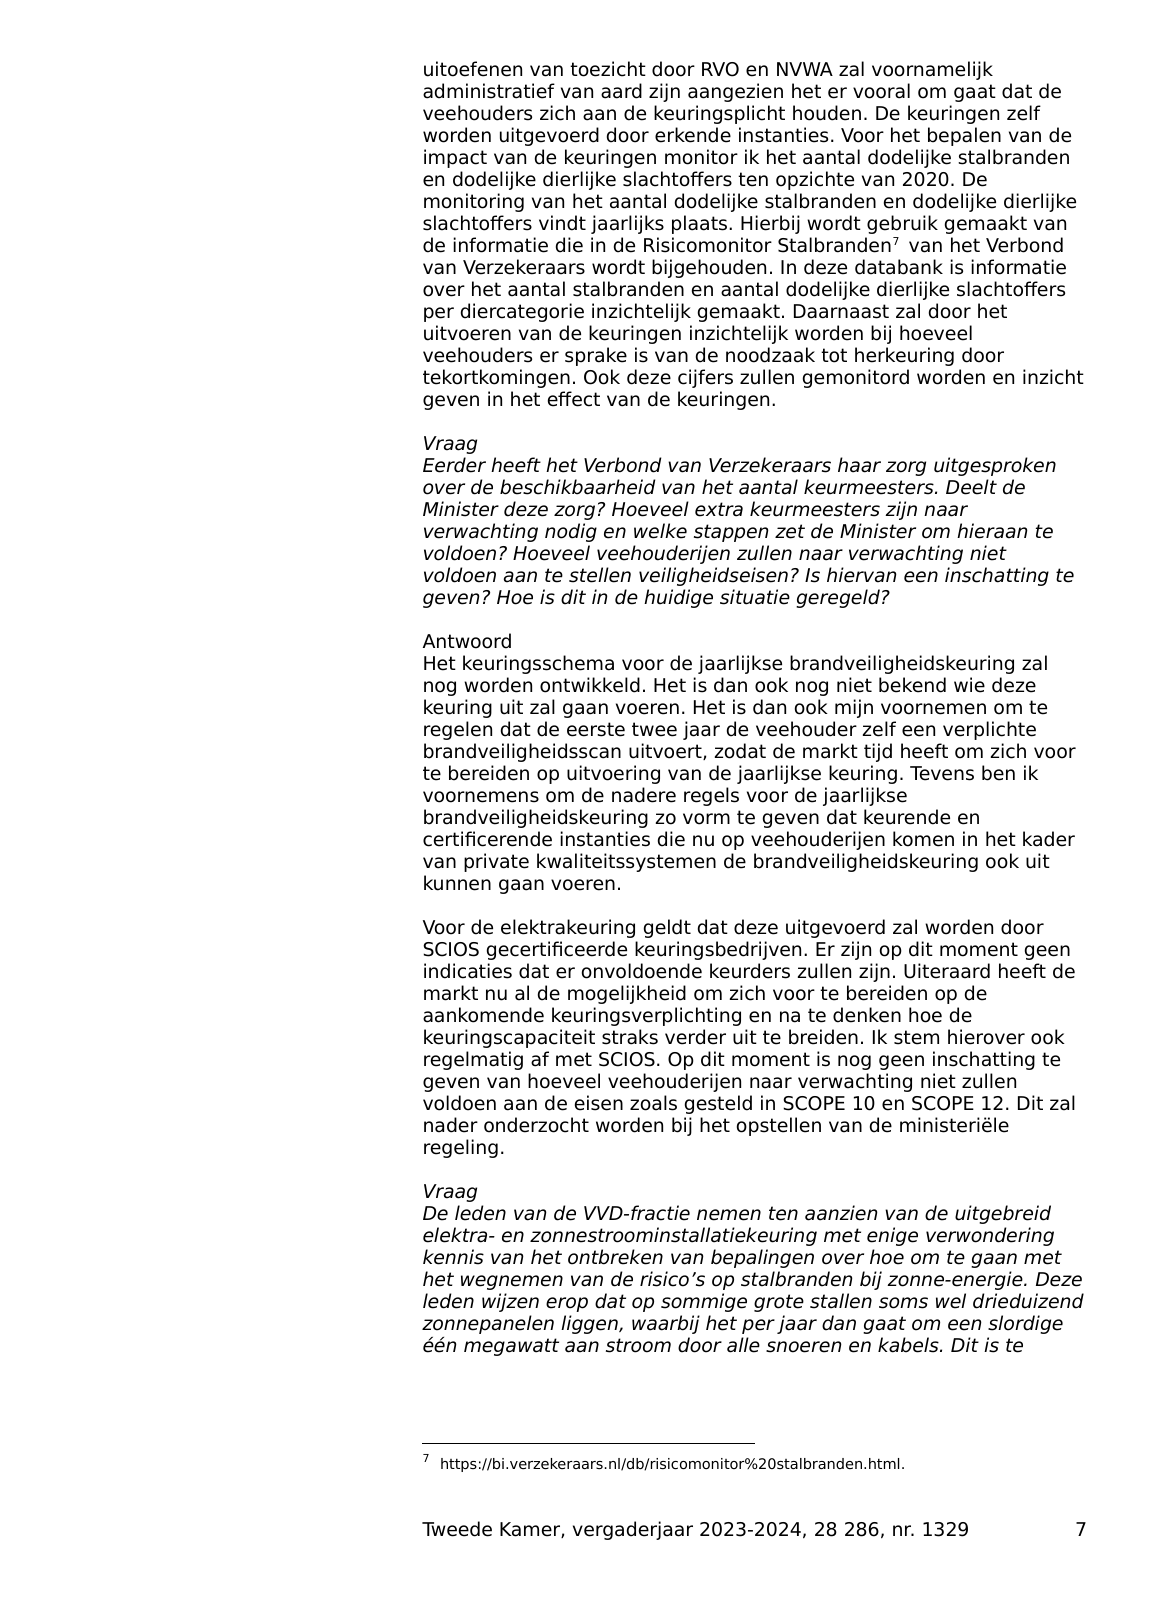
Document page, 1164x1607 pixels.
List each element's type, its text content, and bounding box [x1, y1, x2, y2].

text Eerder heeft het Verbond van Verzekeraars haar zorg uitgesproken over de beschikbaarheid van het aantal keurmeesters. Deelt de Minister deze zorg? Hoeveel extra keurmeesters zijn naar verwachting nodig en welke stappen zet de Minister om hieraan te voldoen? Hoeveel veehouderijen zullen naar verwachting niet voldoen aan te stellen veiligheidseisen? Is hiervan een inschatting te geven? Hoe is dit in de huidige situatie geregeld? [422, 455, 1087, 609]
text Vraag [422, 1181, 1087, 1203]
text De leden van de VVD-fractie nemen ten aanzien van de uitgebreid elektra- en zonnestroominstallatiekeuring met enige verwondering kennis van het ontbreken van bepalingen over hoe om te gaan met het wegnemen van de risico’s op stalbranden bij zonne-energie. Deze leden wijzen erop dat op sommige grote stallen soms wel drieduizend zonnepanelen liggen, waarbij het per jaar dan gaat om een slordige één megawatt aan stroom door alle snoeren en kabels. Dit is te [422, 1203, 1087, 1357]
text Antwoord [422, 631, 1087, 653]
text uitoefenen van toezicht door RVO en NVWA zal voornamelijk administratief van aard zijn aangezien het er vooral om gaat dat de veehouders zich aan de keuringsplicht houden. De keuringen zelf worden uitgevoerd door erkende instanties. Voor het bepalen van de impact van de keuringen monitor ik het aantal dodelijke stalbranden en dodelijke dierlijke slachtoffers ten opzichte van 2020. De monitoring van het aantal dodelijke stalbranden en dodelijke dierlijke slachtoffers vindt jaarlijks plaats. Hierbij wordt gebruik gemaakt van de informatie die in de Risicomonitor Stalbranden van het Verbond van Verzekeraars wordt bijgehouden. In deze databank is informatie over het aantal stalbranden en aantal dodelijke dierlijke slachtoffers per diercategorie inzichtelijk gemaakt. Daarnaast zal door het uitvoeren van de keuringen inzichtelijk worden bij hoeveel veehouders er sprake is van de noodzaak tot herkeuring door tekortkomingen. Ook deze cijfers zullen gemonitord worden en inzicht geven in het effect van de keuringen. [422, 59, 1087, 411]
text Vraag [422, 433, 1087, 455]
text https://bi.verzekeraars.nl/db/risicomonitor%20stalbranden.html. [422, 1452, 1087, 1474]
text Voor de elektrakeuring geldt dat deze uitgevoerd zal worden door SCIOS gecertificeerde keuringsbedrijven. Er zijn op dit moment geen indicaties dat er onvoldoende keurders zullen zijn. Uiteraard heeft de markt nu al de mogelijkheid om zich voor te bereiden op de aankomende keuringsverplichting en na te denken hoe de keuringscapaciteit straks verder uit te breiden. Ik stem hierover ook regelmatig af met SCIOS. Op dit moment is nog geen inschatting te geven van hoeveel veehouderijen naar verwachting niet zullen voldoen aan de eisen zoals gesteld in SCOPE 10 en SCOPE 12. Dit zal nader onderzocht worden bij het opstellen van de ministeriële regeling. [422, 917, 1087, 1159]
text Het keuringsschema voor de jaarlijkse brandveiligheidskeuring zal nog worden ontwikkeld. Het is dan ook nog niet bekend wie deze keuring uit zal gaan voeren. Het is dan ook mijn voornemen om te regelen dat de eerste twee jaar de veehouder zelf een verplichte brandveiligheidsscan uitvoert, zodat de markt tijd heeft om zich voor te bereiden op uitvoering van de jaarlijkse keuring. Tevens ben ik voornemens om de nadere regels voor de jaarlijkse brandveiligheidskeuring zo vorm te geven dat keurende en certificerende instanties die nu op veehouderijen komen in het kader van private kwaliteitssystemen de brandveiligheidskeuring ook uit kunnen gaan voeren. [422, 653, 1087, 895]
